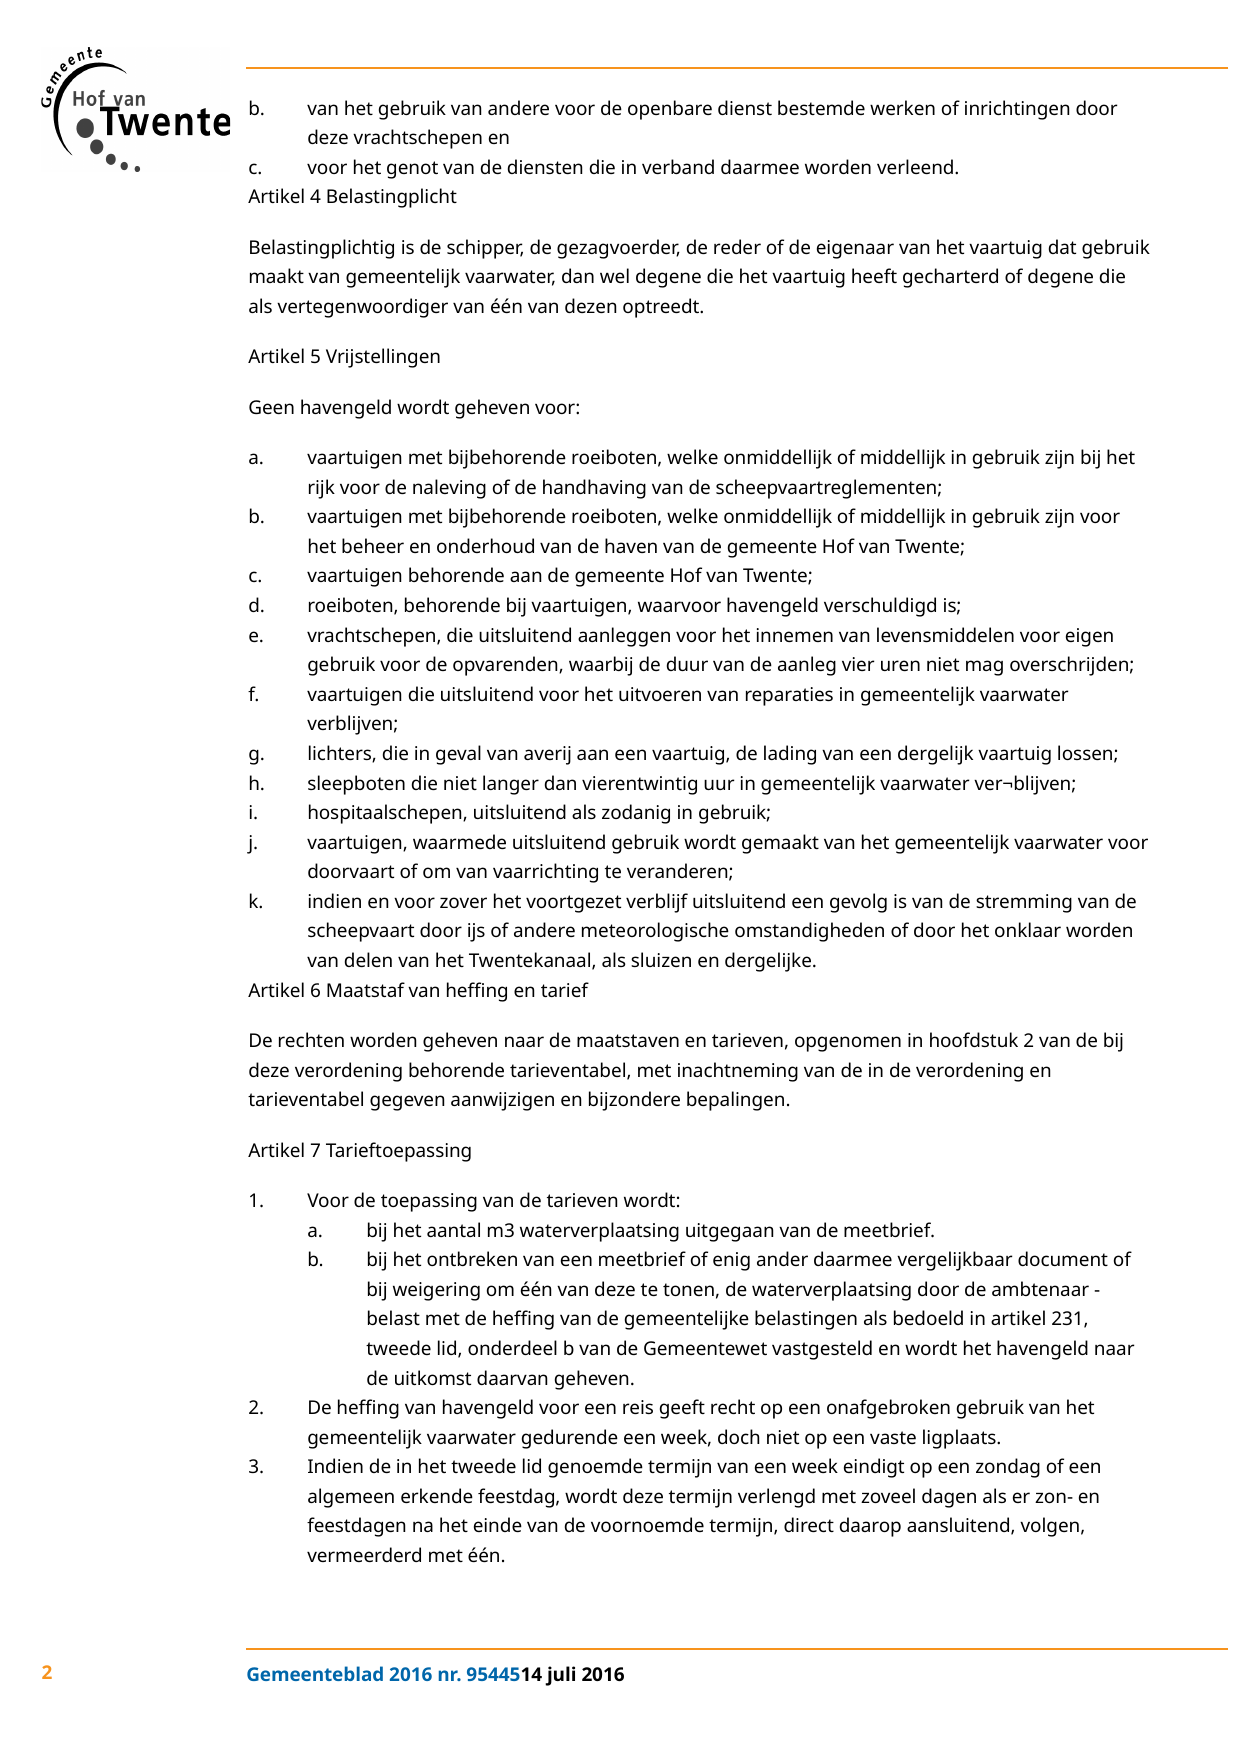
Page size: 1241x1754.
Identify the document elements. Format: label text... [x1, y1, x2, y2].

list De heffing van havengeld voor een reis geeft recht op een onafgebroken gebruik van het gemeentelijk vaarwater gedurende een week, doch niet op een vaste ligplaats. [248, 1394, 1152, 1450]
list bij het ontbreken van een meetbrief of enig ander daarmee vergelijkbaar document of bij weigering om één van deze te tonen, de waterverplaatsing door de ambtenaar - belast met de heffing van de gemeentelijke belastingen als bedoeld in artikel 231, tweede lid, onderdeel b van de Gemeentewet vastgesteld en wordt het havengeld naar de uitkomst daarvan geheven. [307, 1246, 1152, 1391]
list vrachtschepen, die uitsluitend aanleggen voor het innemen van levensmiddelen voor eigen gebruik voor de opvarenden, waarbij de duur van de aanleg vier uren niet mag overschrijden; [248, 622, 1152, 677]
list vaartuigen behorende aan de gemeente Hof van Twente; [248, 563, 1152, 588]
text Artikel 5 Vrijstellingen [248, 343, 1152, 369]
list vaartuigen die uitsluitend voor het uitvoeren van reparaties in gemeentelijk vaarwater verblijven; [248, 681, 1152, 736]
text Artikel 6 Maatstaf van heffing en tarief [248, 977, 1152, 1003]
text Artikel 4 Belastingplicht [248, 183, 1152, 209]
picture [41, 47, 231, 172]
list bij het aantal m3 waterverplaatsing uitgegaan van de meetbrief. [307, 1217, 1152, 1243]
list sleepboten die niet langer dan vierentwintig uur in gemeentelijk vaarwater ver¬blijven; [248, 770, 1152, 796]
list roeiboten, behorende bij vaartuigen, waarvoor havengeld verschuldigd is; [248, 592, 1152, 618]
list vaartuigen met bijbehorende roeiboten, welke onmiddellijk of middellijk in gebruik zijn voor het beheer en onderhoud van de haven van de gemeente Hof van Twente; [248, 503, 1152, 559]
list hospitaalschepen, uitsluitend als zodanig in gebruik; [248, 799, 1152, 825]
list vaartuigen, waarmede uitsluitend gebruik wordt gemaakt van het gemeentelijk vaarwater voor doorvaart of om van vaarrichting te veranderen; [248, 829, 1152, 884]
list Voor de toepassing van de tarieven wordt: [248, 1187, 1152, 1213]
list vaartuigen met bijbehorende roeiboten, welke onmiddellijk of middellijk in gebruik zijn bij het rijk voor de naleving of de handhaving van de scheepvaartreglementen; [248, 444, 1152, 500]
list Indien de in het tweede lid genoemde termijn van een week eindigt op een zondag of een algemeen erkende feestdag, wordt deze termijn verlengd met zoveel dagen als er zon- en feestdagen na het einde van de voornoemde termijn, direct daarop aansluitend, volgen, vermeerderd met één. [248, 1453, 1152, 1568]
list lichters, die in geval van averij aan een vaartuig, de lading van een dergelijk vaartuig lossen; [248, 740, 1152, 766]
text Geen havengeld wordt geheven voor: [248, 394, 1152, 420]
list van het gebruik van andere voor de openbare dienst bestemde werken of inrichtingen door deze vrachtschepen en [248, 95, 1152, 150]
text De rechten worden geheven naar de maatstaven en tarieven, opgenomen in hoofdstuk 2 van de bij deze verordening behorende tarieventabel, met inachtneming van de in de verordening en tarieventabel gegeven aanwijzigen en bijzondere bepalingen. [248, 1027, 1152, 1112]
list indien en voor zover het voortgezet verblijf uitsluitend een gevolg is van de stremming van de scheepvaart door ijs of andere meteorologische omstandigheden of door het onklaar worden van delen van het Twentekanaal, als sluizen en dergelijke. [248, 888, 1152, 973]
list voor het genot van de diensten die in verband daarmee worden verleend. [248, 154, 1152, 180]
text Belastingplichtig is de schipper, de gezagvoerder, de reder of de eigenaar van het vaartuig dat gebruik maakt van gemeentelijk vaarwater, dan wel degene die het vaartuig heeft gecharterd of degene die als vertegenwoordiger van één van dezen optreedt. [248, 234, 1152, 319]
text Artikel 7 Tarieftoepassing [248, 1137, 1152, 1163]
